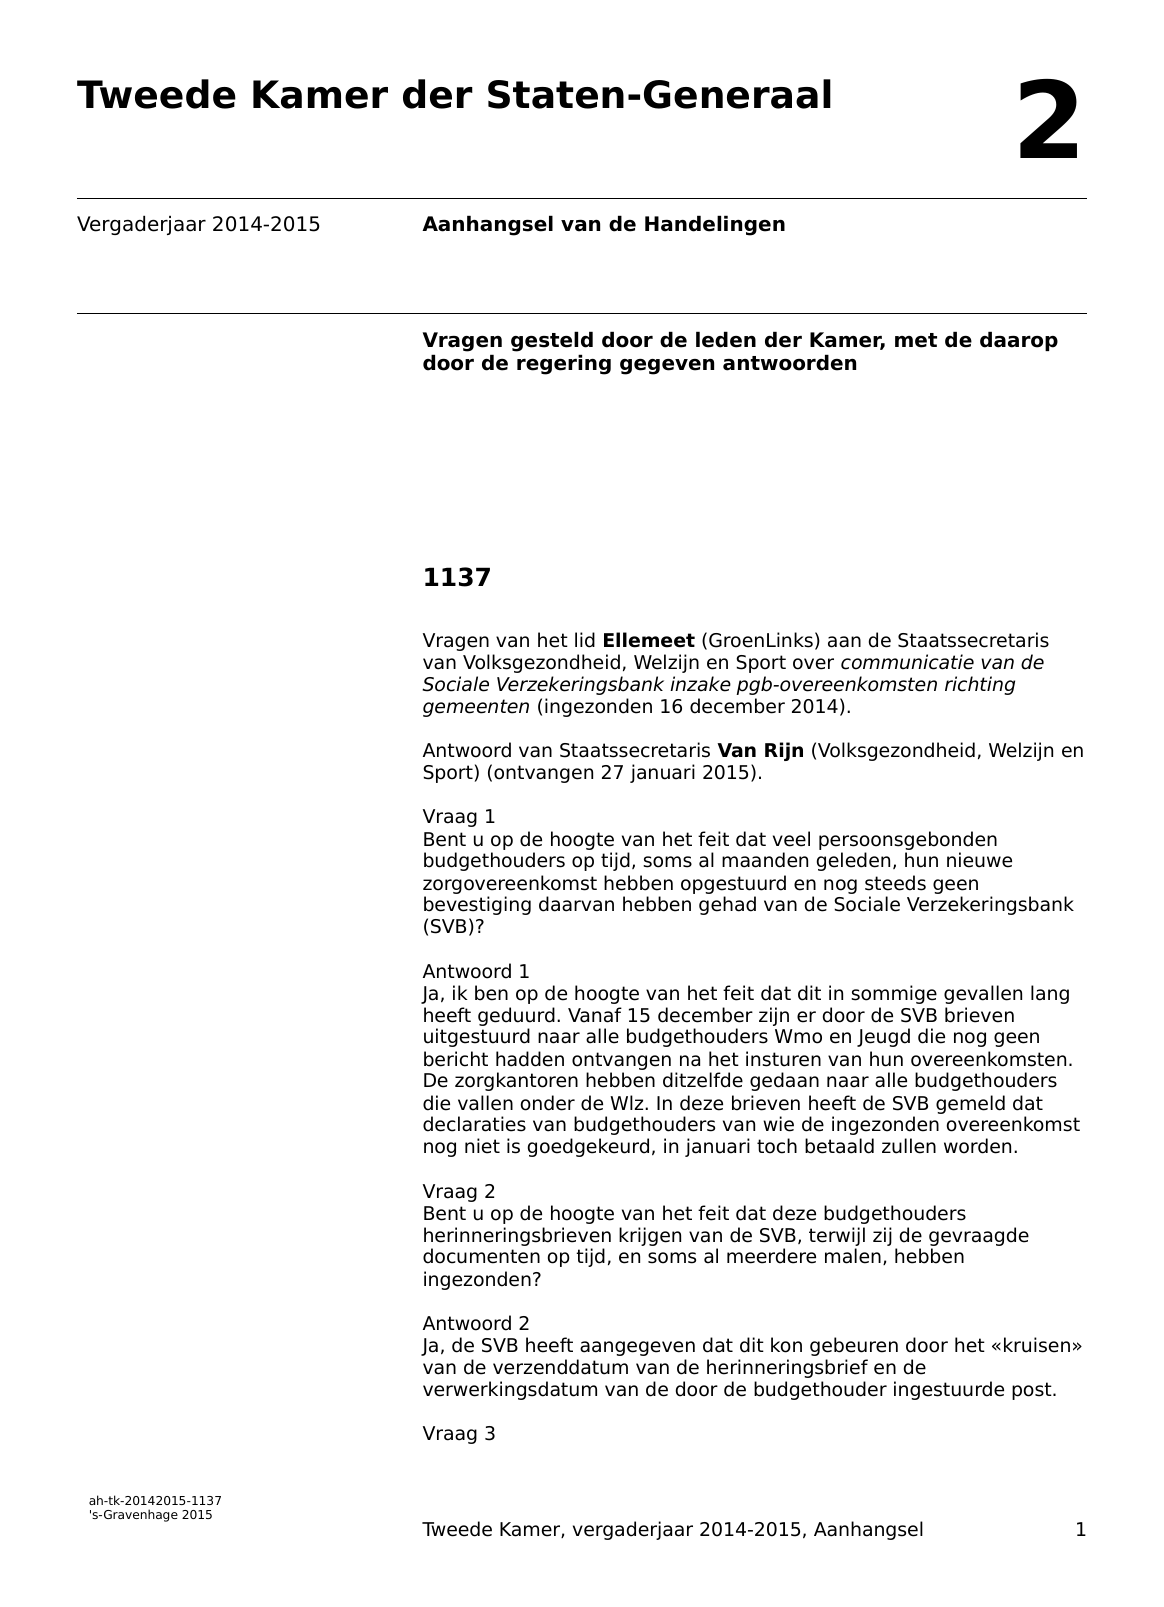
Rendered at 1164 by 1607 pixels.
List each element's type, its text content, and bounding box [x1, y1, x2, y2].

text Vragen van het lid Ellemeet (GroenLinks) aan de Staatssecretaris van Volksgezondheid, Welzijn en Sport over communicatie van de Sociale Verzekeringsbank inzake pgb-overeenkomsten richting gemeenten (ingezonden 16 december 2014). [422, 630, 1087, 718]
table_cell Vragen gesteld door de leden der Kamer, met de daarop door de regering gegeven antwoorden [422, 314, 1087, 375]
text Vraag 1 [422, 806, 1087, 828]
table_cell Aanhangsel van de Handelingen [422, 199, 1087, 313]
text Vraag 2 [422, 1181, 1087, 1202]
text Antwoord 2 [422, 1313, 1087, 1334]
table_cell Vergaderjaar 2014-2015 [77, 199, 422, 313]
text Antwoord van Staatssecretaris Van Rijn (Volksgezondheid, Welzijn en Sport) (ontvangen 27 januari 2015). [422, 740, 1087, 784]
text 's-Gravenhage 2015 [88, 1508, 323, 1522]
table_header 2 [886, 59, 1087, 198]
table_cell [77, 314, 422, 375]
table_header Tweede Kamer der Staten-Generaal [77, 59, 886, 198]
text 1137 [422, 563, 1087, 592]
text Vraag 3 [422, 1423, 1087, 1445]
text Ja, ik ben op de hoogte van het feit dat dit in sommige gevallen lang heeft geduurd. Vanaf 15 december zijn er door de SVB brieven uitgestuurd naar alle budgethouders Wmo en Jeugd die nog geen bericht hadden ontvangen na het insturen van hun overeenkomsten. De zorgkantoren hebben ditzelfde gedaan naar alle budgethouders die vallen onder de Wlz. In deze brieven heeft de SVB gemeld dat declaraties van budgethouders van wie de ingezonden overeenkomst nog niet is goedgekeurd, in januari toch betaald zullen worden. [422, 982, 1087, 1158]
text ah-tk-20142015-1137 [88, 1494, 323, 1508]
text Antwoord 1 [422, 961, 1087, 982]
text Bent u op de hoogte van het feit dat veel persoonsgebonden budgethouders op tijd, soms al maanden geleden, hun nieuwe zorgovereenkomst hebben opgestuurd en nog steeds geen bevestiging daarvan hebben gehad van de Sociale Verzekeringsbank (SVB)? [422, 828, 1087, 938]
text Ja, de SVB heeft aangegeven dat dit kon gebeuren door het «kruisen» van de verzenddatum van de herinneringsbrief en de verwerkingsdatum van de door de budgethouder ingestuurde post. [422, 1334, 1087, 1401]
text Bent u op de hoogte van het feit dat deze budgethouders herinneringsbrieven krijgen van de SVB, terwijl zij de gevraagde documenten op tijd, en soms al meerdere malen, hebben ingezonden? [422, 1202, 1087, 1290]
